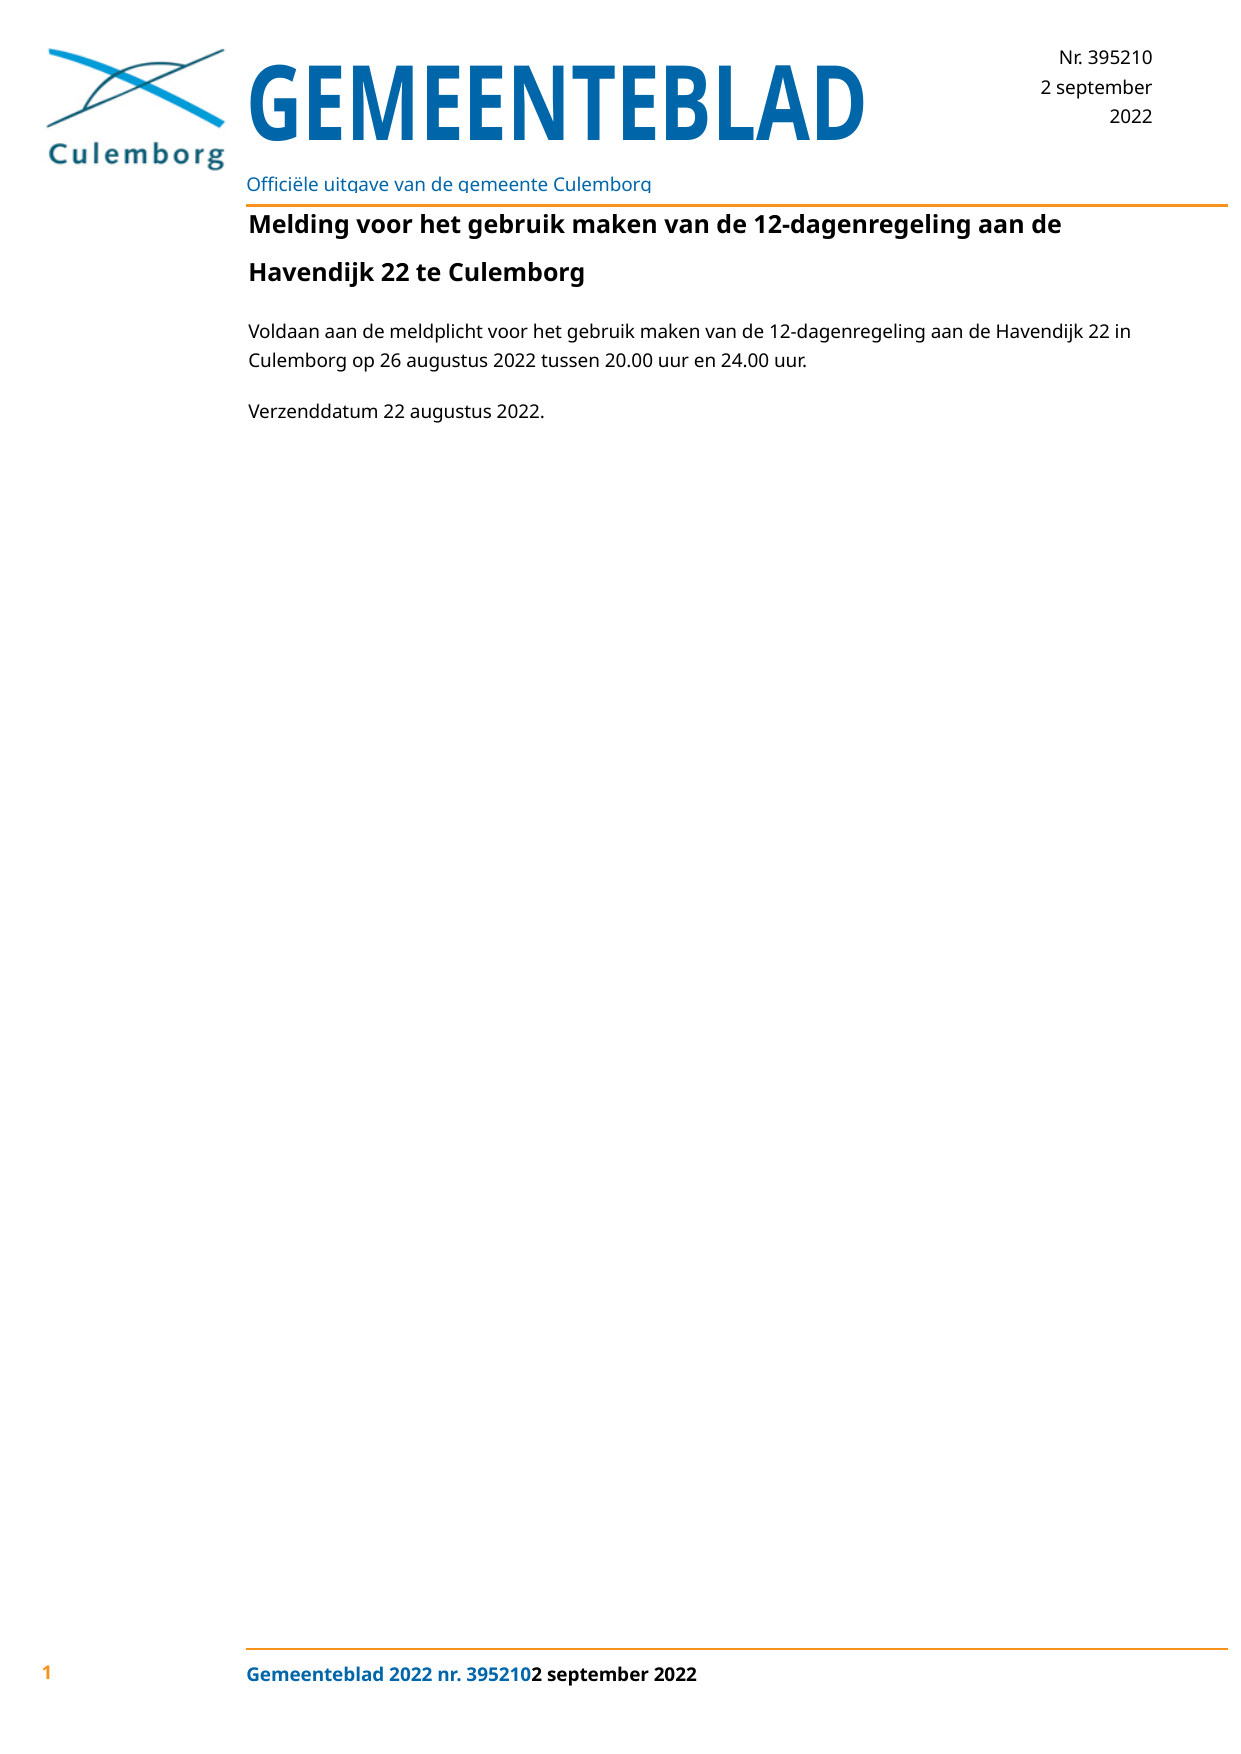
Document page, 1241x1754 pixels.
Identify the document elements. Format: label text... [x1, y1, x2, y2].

text Melding voor het gebruik maken van de 12-dagenregeling aan de Havendijk 22 te Culemborg [248, 207, 1152, 288]
text Verzenddatum 22 augustus 2022. [248, 398, 1152, 424]
text Voldaan aan de meldplicht voor het gebruik maken van de 12-dagenregeling aan de Havendijk 22 in Culemborg op 26 augustus 2022 tussen 20.00 uur en 24.00 uur. [248, 318, 1152, 373]
picture [41, 47, 231, 172]
